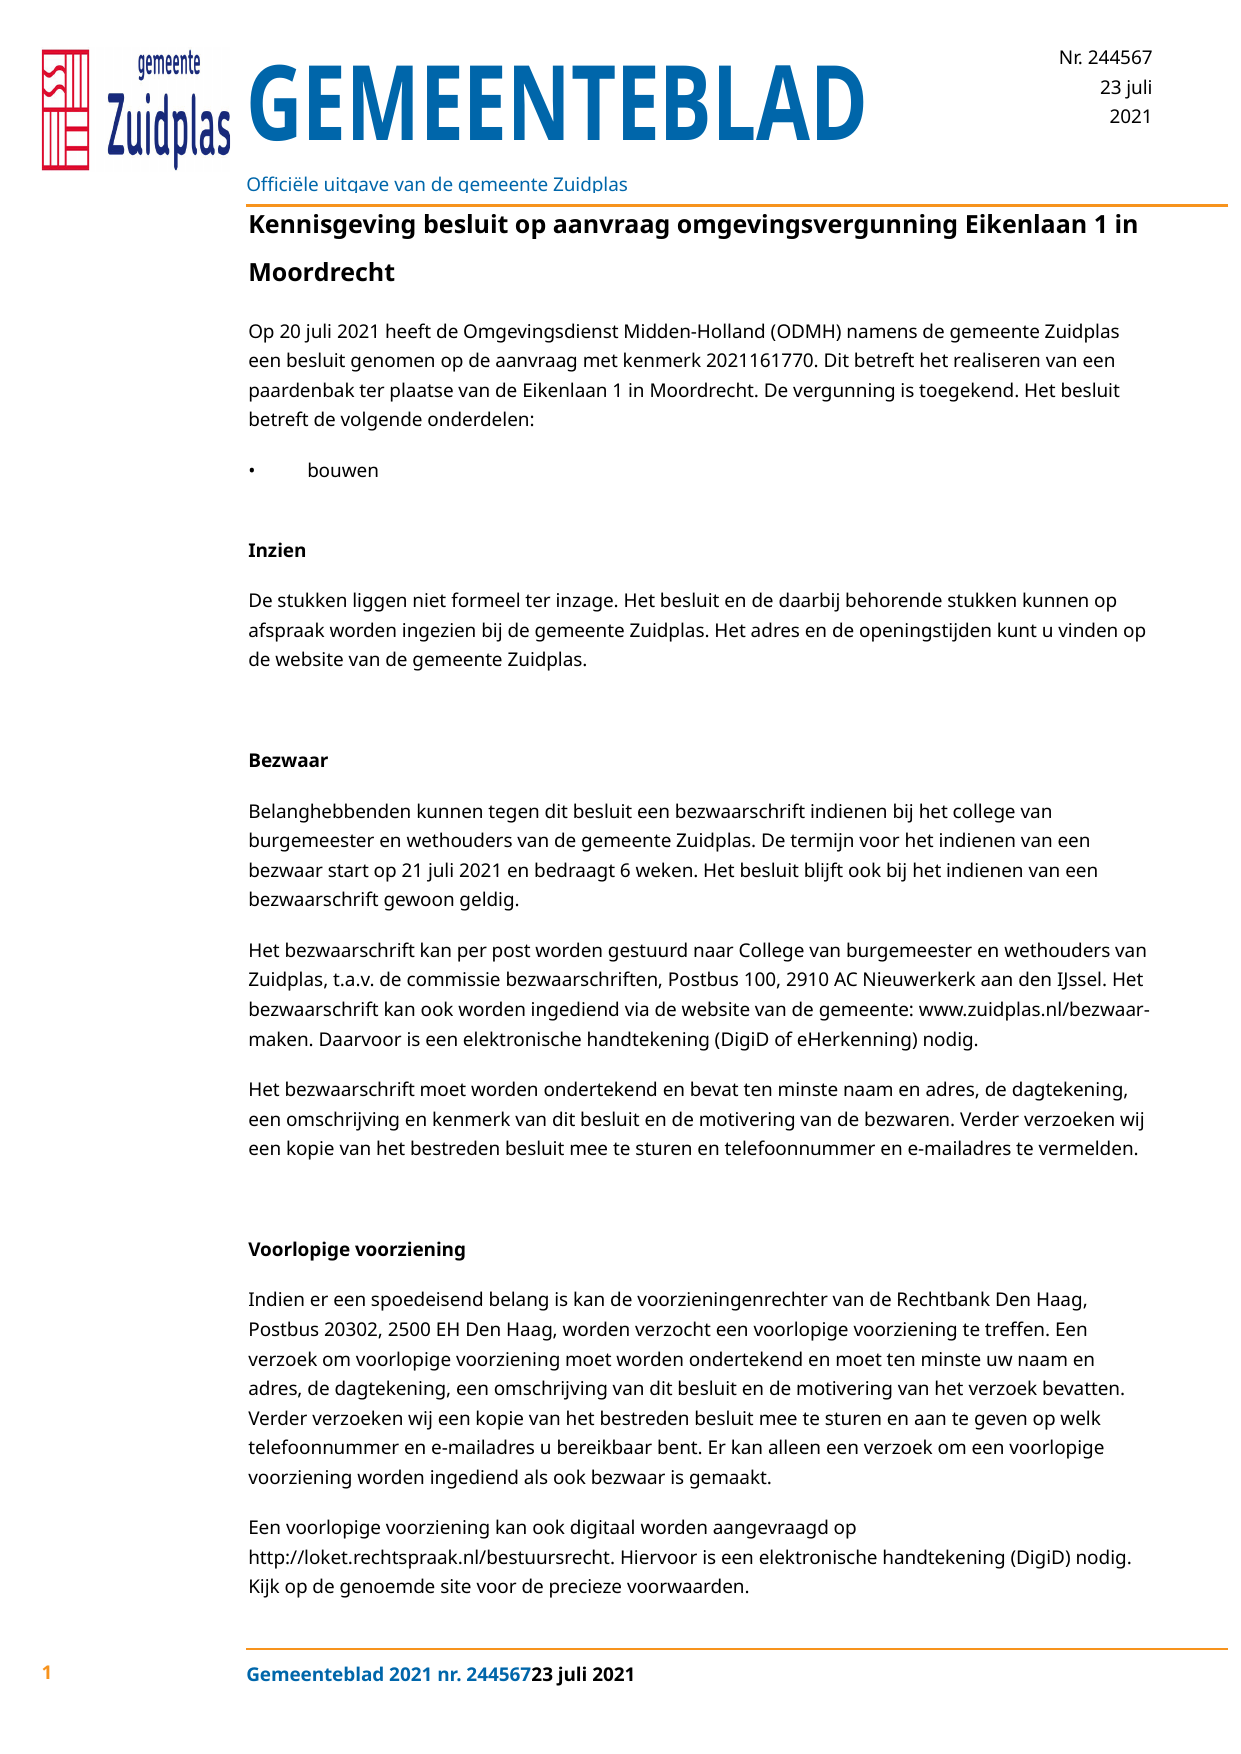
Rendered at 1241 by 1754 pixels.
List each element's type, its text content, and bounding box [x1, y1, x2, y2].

text Bezwaar [248, 747, 1152, 773]
list bouwen [248, 457, 1152, 483]
picture [41, 47, 231, 172]
text Belanghebbenden kunnen tegen dit besluit een bezwaarschrift indienen bij het college van burgemeester en wethouders van de gemeente Zuidplas. De termijn voor het indienen van een bezwaar start op 21 juli 2021 en bedraagt 6 weken. Het besluit blijft ook bij het indienen van een bezwaarschrift gewoon geldig. [248, 798, 1152, 912]
text Indien er een spoedeisend belang is kan de voorzieningenrechter van de Rechtbank Den Haag, Postbus 20302, 2500 EH Den Haag, worden verzocht een voorlopige voorziening te treffen. Een verzoek om voorlopige voorziening moet worden ondertekend en moet ten minste uw naam en adres, de dagtekening, een omschrijving van dit besluit en de motivering van het verzoek bevatten. Verder verzoeken wij een kopie van het bestreden besluit mee te sturen en aan te geven op welk telefoonnummer en e-mailadres u bereikbaar bent. Er kan alleen een verzoek om een voorlopige voorziening worden ingediend als ook bezwaar is gemaakt. [248, 1287, 1152, 1490]
text Voorlopige voorziening [248, 1236, 1152, 1262]
text Een voorlopige voorziening kan ook digitaal worden aangevraagd op http://loket.rechtspraak.nl/bestuursrecht. Hiervoor is een elektronische handtekening (DigiD) nodig. Kijk op de genoemde site voor de precieze voorwaarden. [248, 1514, 1152, 1599]
text De stukken liggen niet formeel ter inzage. Het besluit en de daarbij behorende stukken kunnen op afspraak worden ingezien bij de gemeente Zuidplas. Het adres en de openingstijden kunt u vinden op de website van de gemeente Zuidplas. [248, 587, 1152, 672]
text Op 20 juli 2021 heeft de Omgevingsdienst Midden-Holland (ODMH) namens de gemeente Zuidplas een besluit genomen op de aanvraag met kenmerk 2021161770. Dit betreft het realiseren van een paardenbak ter plaatse van de Eikenlaan 1 in Moordrecht. De vergunning is toegekend. Het besluit betreft de volgende onderdelen: [248, 318, 1152, 432]
text Inzien [248, 537, 1152, 563]
text Kennisgeving besluit op aanvraag omgevingsvergunning Eikenlaan 1 in Moordrecht [248, 207, 1152, 288]
text Het bezwaarschrift moet worden ondertekend en bevat ten minste naam en adres, de dagtekening, een omschrijving en kenmerk van dit besluit en de motivering van de bezwaren. Verder verzoeken wij een kopie van het bestreden besluit mee te sturen en telefoonnummer en e-mailadres te vermelden. [248, 1076, 1152, 1161]
text Het bezwaarschrift kan per post worden gestuurd naar College van burgemeester en wethouders van Zuidplas, t.a.v. de commissie bezwaarschriften, Postbus 100, 2910 AC Nieuwerkerk aan den IJssel. Het bezwaarschrift kan ook worden ingediend via de website van de gemeente: www.zuidplas.nl/bezwaar-maken. Daarvoor is een elektronische handtekening (DigiD of eHerkenning) nodig. [248, 937, 1152, 1052]
